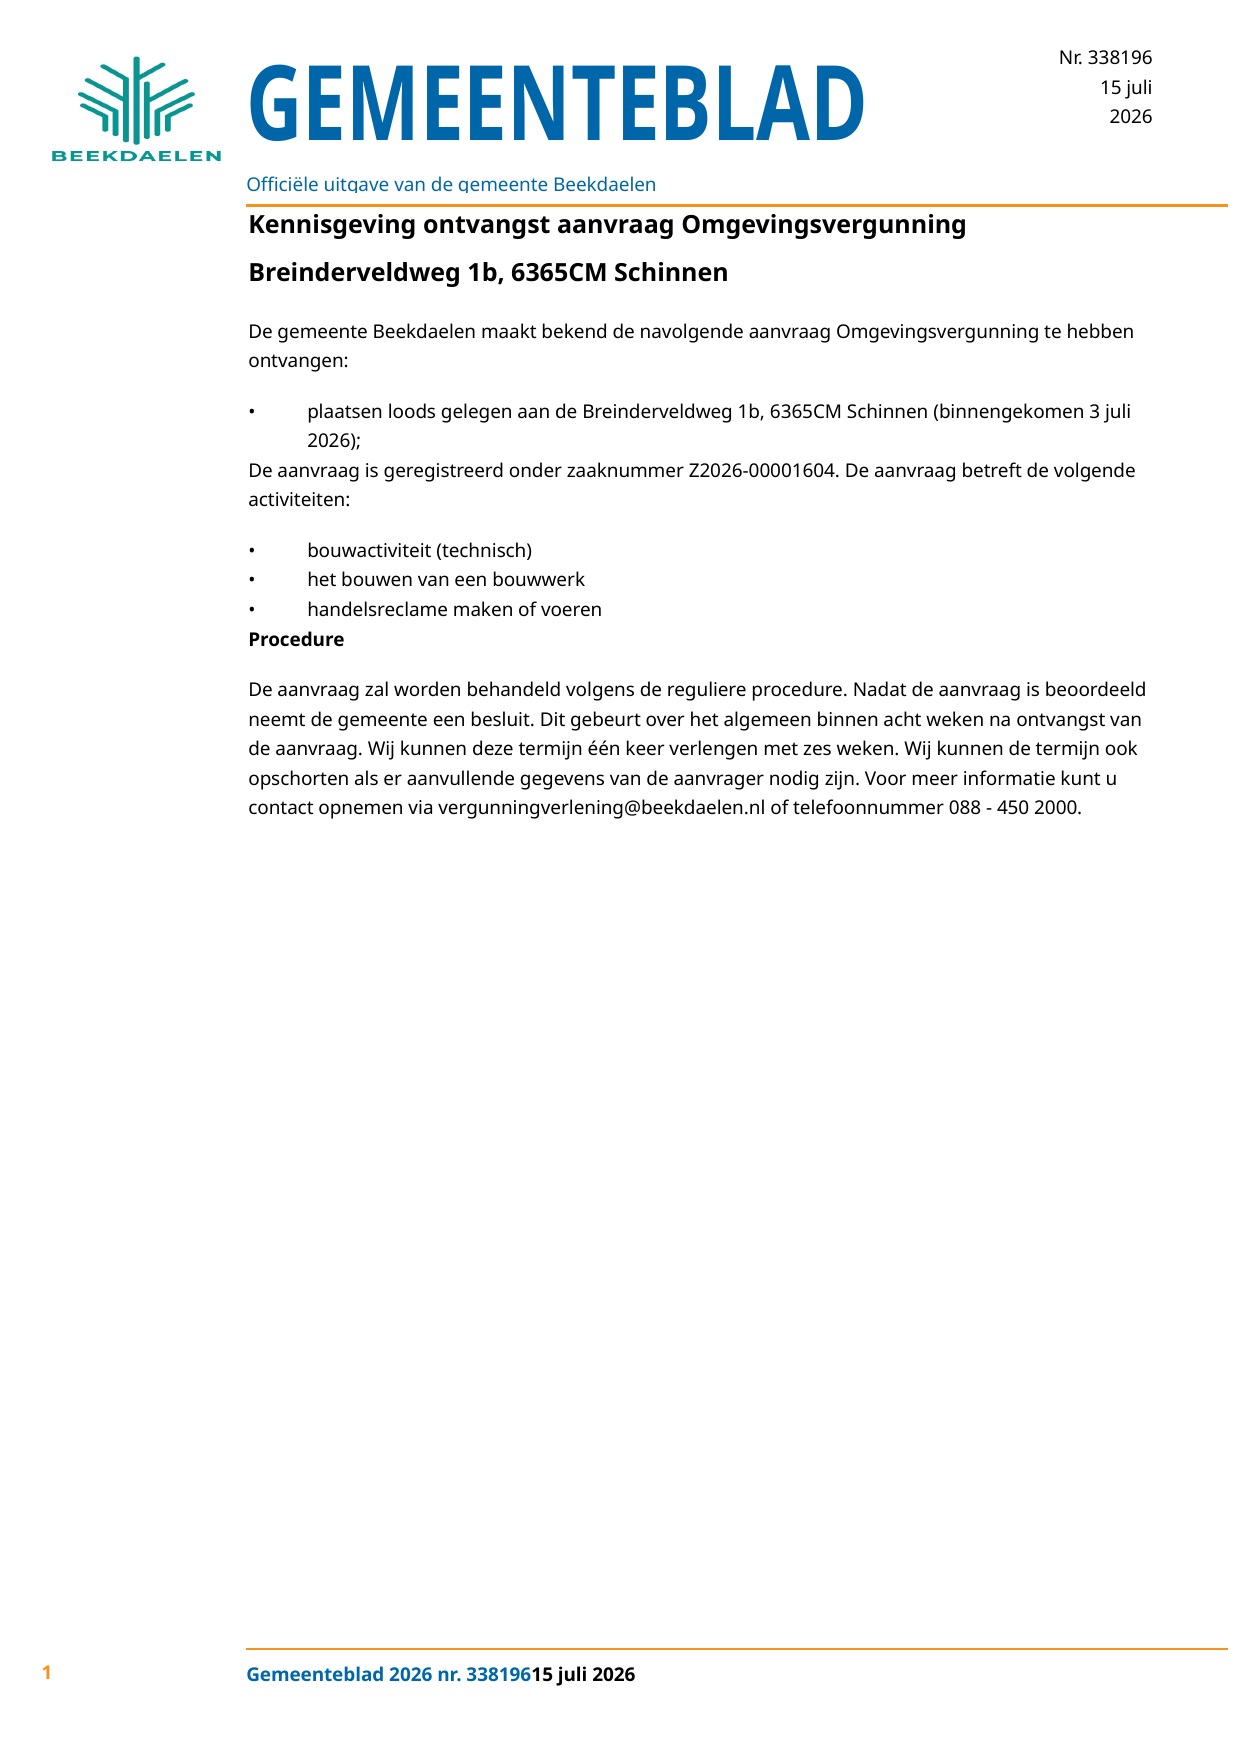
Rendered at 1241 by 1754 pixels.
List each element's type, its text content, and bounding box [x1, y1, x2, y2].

text Kennisgeving ontvangst aanvraag Omgevingsvergunning Breinderveldweg 1b, 6365CM Schinnen [248, 207, 1152, 288]
text De aanvraag is geregistreerd onder zaaknummer Z2026-00001604. De aanvraag betreft de volgende activiteiten: [248, 457, 1152, 512]
text De aanvraag zal worden behandeld volgens de reguliere procedure. Nadat de aanvraag is beoordeeld neemt de gemeente een besluit. Dit gebeurt over het algemeen binnen acht weken na ontvangst van de aanvraag. Wij kunnen deze termijn één keer verlengen met zes weken. Wij kunnen de termijn ook opschorten als er aanvullende gegevens van de aanvrager nodig zijn. Voor meer informatie kunt u contact opnemen via vergunningverlening@beekdaelen.nl of telefoonnummer 088 - 450 2000. [248, 676, 1152, 820]
list handelsreclame maken of voeren [248, 596, 1152, 622]
picture [41, 47, 231, 172]
list het bouwen van een bouwwerk [248, 567, 1152, 592]
text Procedure [248, 626, 1152, 652]
list bouwactiviteit (technisch) [248, 537, 1152, 563]
text De gemeente Beekdaelen maakt bekend de navolgende aanvraag Omgevingsvergunning te hebben ontvangen: [248, 318, 1152, 373]
list plaatsen loods gelegen aan de Breinderveldweg 1b, 6365CM Schinnen (binnengekomen 3 juli 2026); [248, 398, 1152, 453]
